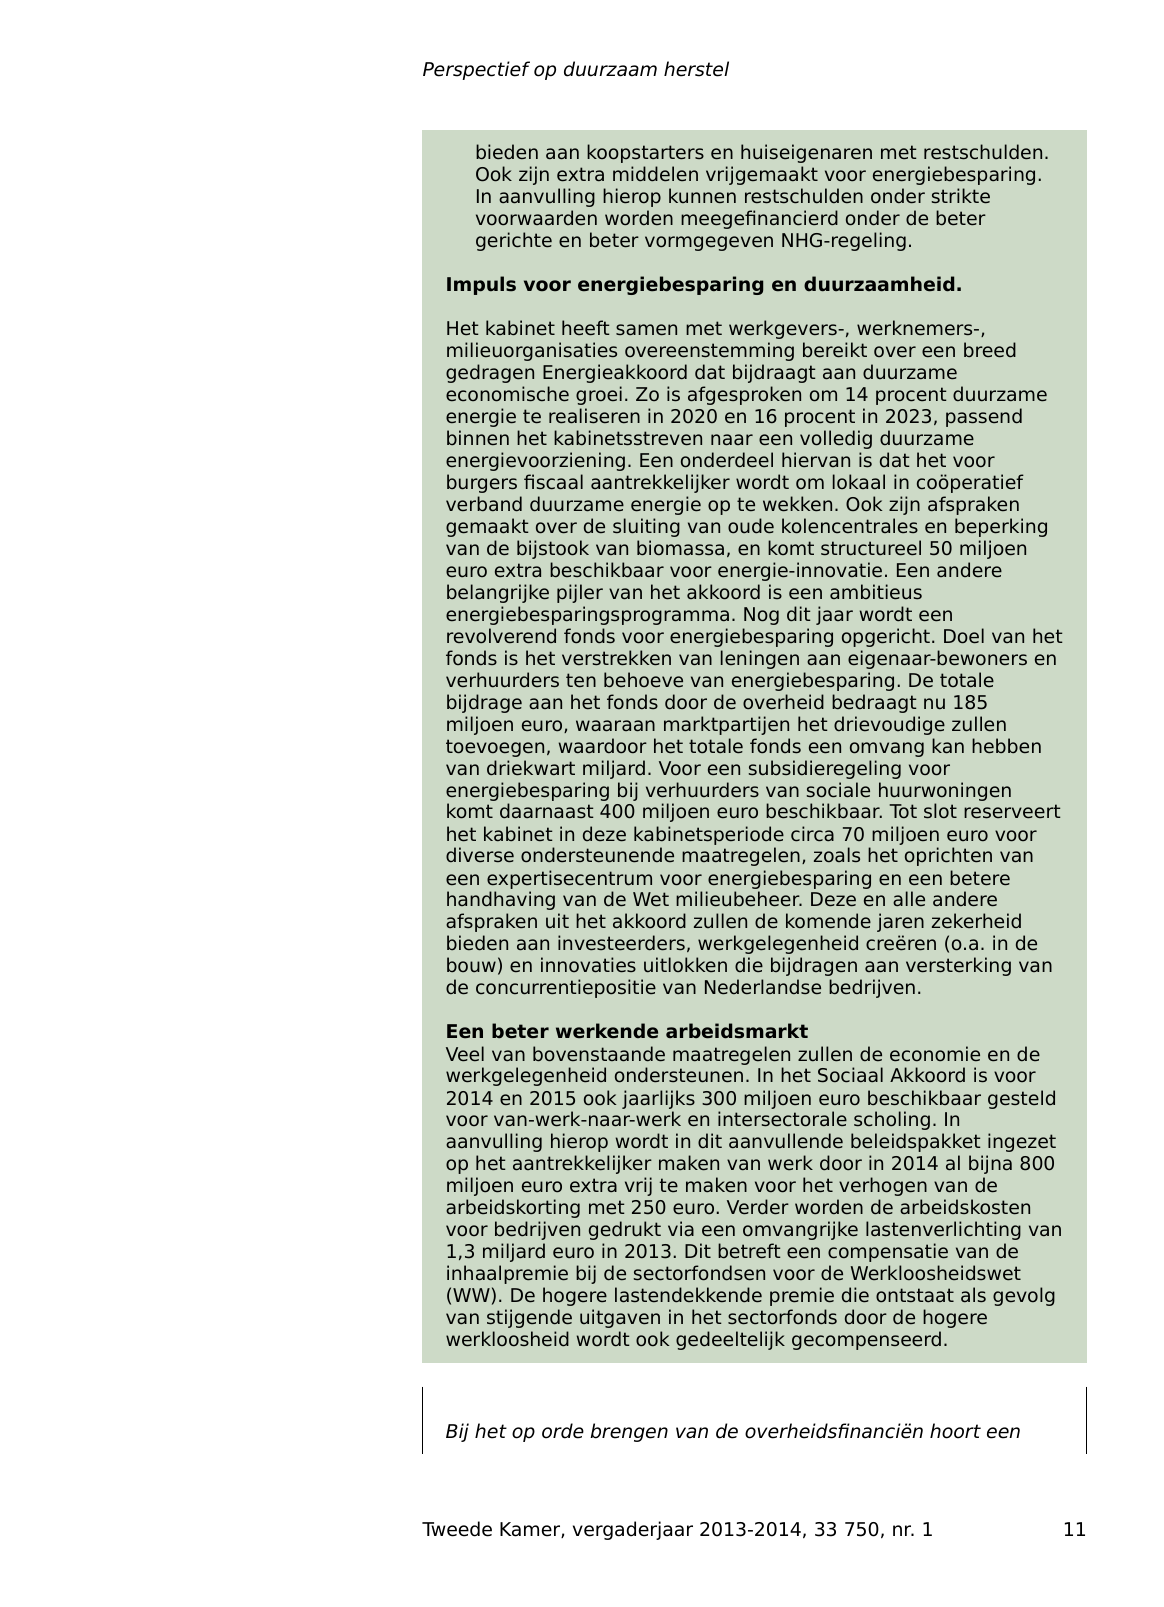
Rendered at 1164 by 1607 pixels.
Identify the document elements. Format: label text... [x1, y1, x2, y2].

table_header Bij het op orde brengen van de overheidsfinanciën hoort een [423, 1387, 1086, 1454]
table_header bieden aan koopstarters en huiseigenaren met restschulden. Ook zijn extra middelen vrijgemaakt voor energiebesparing. In aanvulling hierop kunnen restschulden onder strikte voorwaarden worden meegefinancierd onder de beter gerichte en beter vormgegeven NHG-regeling. Impuls voor energiebesparing en duurzaamheid. Het kabinet heeft samen met werkgevers-, werknemers-, milieuorganisaties overeenstemming bereikt over een breed gedragen Energieakkoord dat bijdraagt aan duurzame economische groei. Zo is afgesproken om 14 procent duurzame energie te realiseren in 2020 en 16 procent in 2023, passend binnen het kabinetsstreven naar een volledig duurzame energievoorziening. Een onderdeel hiervan is dat het voor burgers fiscaal aantrekkelijker wordt om lokaal in coöperatief verband duurzame energie op te wekken. Ook zijn afspraken gemaakt over de sluiting van oude kolencentrales en beperking van de bijstook van biomassa, en komt structureel 50 miljoen euro extra beschikbaar voor energie-innovatie. Een andere belangrijke pijler van het akkoord is een ambitieus energiebesparingsprogramma. Nog dit jaar wordt een revolverend fonds voor energiebesparing opgericht. Doel van het fonds is het verstrekken van leningen aan eigenaar-bewoners en verhuurders ten behoeve van energiebesparing. De totale bijdrage aan het fonds door de overheid bedraagt nu 185 miljoen euro, waaraan marktpartijen het drievoudige zullen toevoegen, waardoor het totale fonds een omvang kan hebben van driekwart miljard. Voor een subsidieregeling voor energiebesparing bij verhuurders van sociale huurwoningen komt daarnaast 400 miljoen euro beschikbaar. Tot slot reserveert het kabinet in deze kabinetsperiode circa 70 miljoen euro voor diverse ondersteunende maatregelen, zoals het oprichten van een expertisecentrum voor energiebesparing en een betere handhaving van de Wet milieubeheer. Deze en alle andere afspraken uit het akkoord zullen de komende jaren zekerheid bieden aan investeerders, werkgelegenheid creëren (o.a. in de bouw) en innovaties uitlokken die bijdragen aan versterking van de concurrentiepositie van Nederlandse bedrijven. Een beter werkende arbeidsmarkt Veel van bovenstaande maatregelen zullen de economie en de werkgelegenheid ondersteunen. In het Sociaal Akkoord is voor 2014 en 2015 ook jaarlijks 300 miljoen euro beschikbaar gesteld voor van-werk-naar-werk en intersectorale scholing. In aanvulling hierop wordt in dit aanvullende beleidspakket ingezet op het aantrekkelijker maken van werk door in 2014 al bijna 800 miljoen euro extra vrij te maken voor het verhogen van de arbeidskorting met 250 euro. Verder worden de arbeidskosten voor bedrijven gedrukt via een omvangrijke lastenverlichting van 1,3 miljard euro in 2013. Dit betreft een compensatie van de inhaalpremie bij de sectorfondsen voor de Werkloosheidswet (WW). De hogere lastendekkende premie die ontstaat als gevolg van stijgende uitgaven in het sectorfonds door de hogere werkloosheid wordt ook gedeeltelijk gecompenseerd. [422, 130, 1087, 1363]
